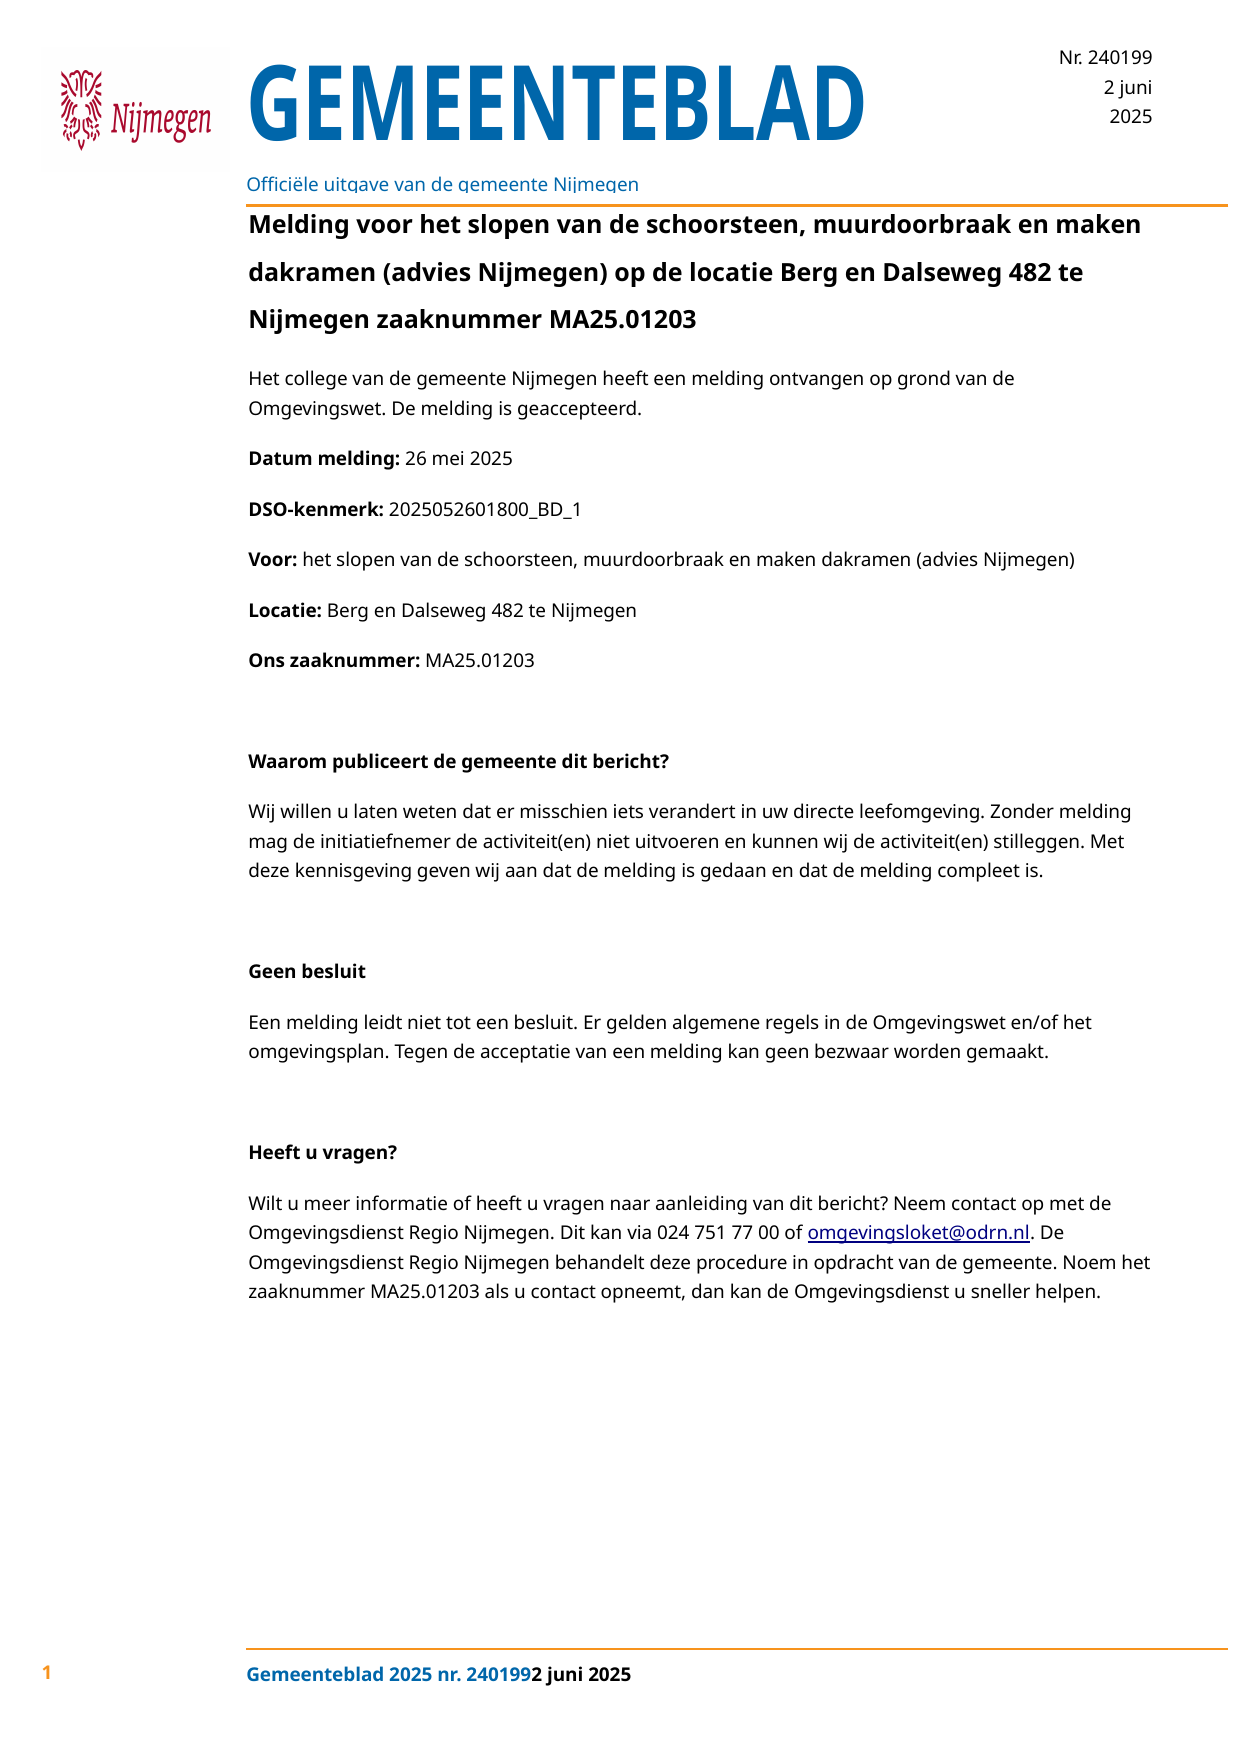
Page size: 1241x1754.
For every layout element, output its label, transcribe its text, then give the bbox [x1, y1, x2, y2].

text DSO-kenmerk: 2025052601800_BD_1 [248, 496, 1152, 522]
text Locatie: Berg en Dalseweg 482 te Nijmegen [248, 597, 1152, 622]
text Waarom publiceert de gemeente dit bericht? [248, 748, 1152, 774]
text Wij willen u laten weten dat er misschien iets verandert in uw directe leefomgeving. Zonder melding mag de initiatiefnemer de activiteit(en) niet uitvoeren en kunnen wij de activiteit(en) stilleggen. Met deze kennisgeving geven wij aan dat de melding is gedaan en dat de melding compleet is. [248, 798, 1152, 883]
text Ons zaaknummer: MA25.01203 [248, 647, 1152, 673]
text Geen besluit [248, 958, 1152, 984]
text Datum melding: 26 mei 2025 [248, 446, 1152, 471]
text Het college van de gemeente Nijmegen heeft een melding ontvangen op grond van de Omgevingswet. De melding is geaccepteerd. [248, 366, 1152, 421]
text Heeft u vragen? [248, 1139, 1152, 1165]
text Melding voor het slopen van de schoorsteen, muurdoorbraak en maken dakramen (advies Nijmegen) op de locatie Berg en Dalseweg 482 te Nijmegen zaaknummer MA25.01203 [248, 207, 1152, 336]
text Voor: het slopen van de schoorsteen, muurdoorbraak en maken dakramen (advies Nijmegen) [248, 546, 1152, 572]
text Wilt u meer informatie of heeft u vragen naar aanleiding van dit bericht? Neem contact op met de Omgevingsdienst Regio Nijmegen. Dit kan via 024 751 77 00 of omgevingsloket@odrn.nl. De Omgevingsdienst Regio Nijmegen behandelt deze procedure in opdracht van de gemeente. Noem het zaaknummer MA25.01203 als u contact opneemt, dan kan de Omgevingsdienst u sneller helpen. [248, 1190, 1152, 1304]
text Een melding leidt niet tot een besluit. Er gelden algemene regels in de Omgevingswet en/of het omgevingsplan. Tegen de acceptatie van een melding kan geen bezwaar worden gemaakt. [248, 1009, 1152, 1064]
picture [41, 47, 231, 172]
